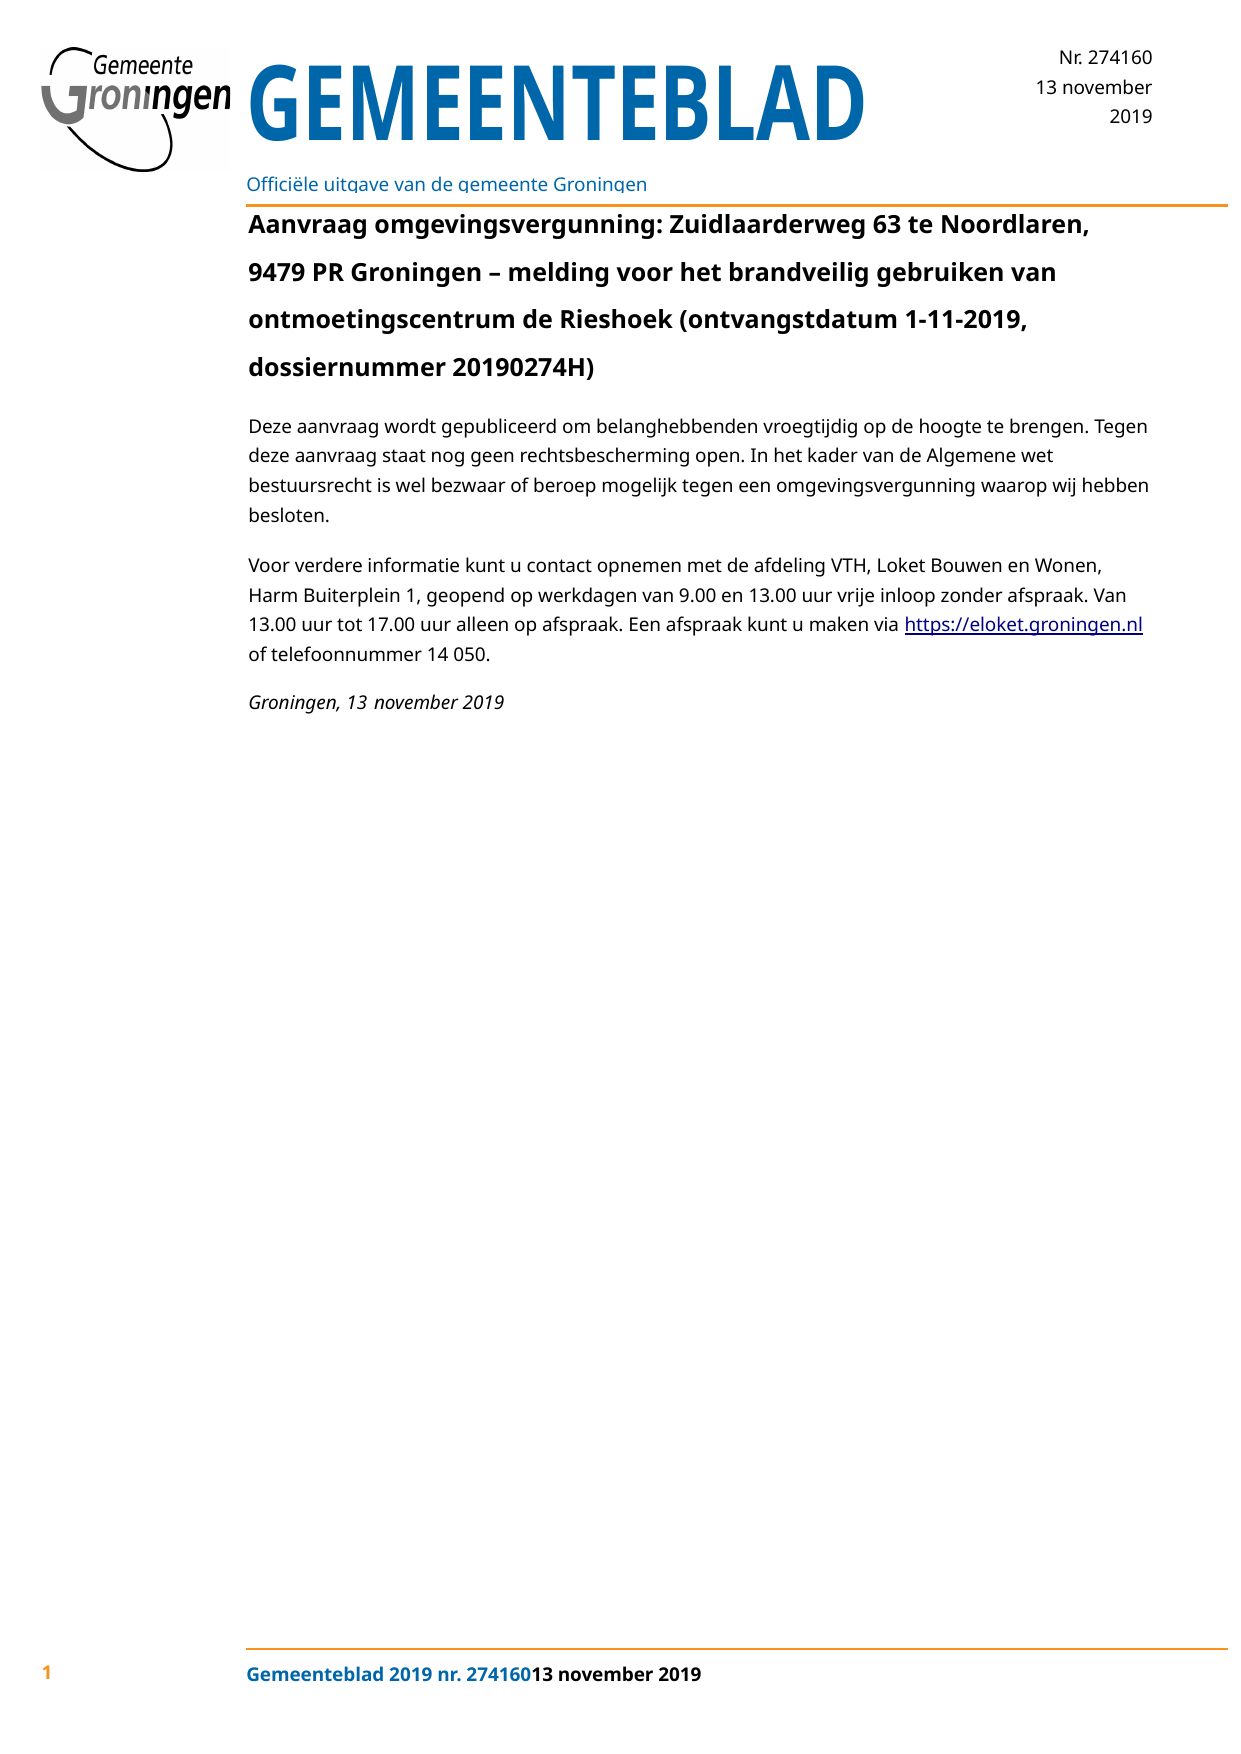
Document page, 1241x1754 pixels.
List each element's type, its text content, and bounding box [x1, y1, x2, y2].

text Aanvraag omgevingsvergunning: Zuidlaarderweg 63 te Noordlaren, 9479 PR Groningen – melding voor het brandveilig gebruiken van ontmoetingscentrum de Rieshoek (ontvangstdatum 1-11-2019, dossiernummer 20190274H) [248, 207, 1152, 384]
text Groningen, 13 november 2019 [248, 689, 1152, 714]
text Deze aanvraag wordt gepubliceerd om belanghebbenden vroegtijdig op de hoogte te brengen. Tegen deze aanvraag staat nog geen rechtsbescherming open. In het kader van de Algemene wet bestuursrecht is wel bezwaar of beroep mogelijk tegen een omgevingsvergunning waarop wij hebben besloten. [248, 413, 1152, 528]
text Voor verdere informatie kunt u contact opnemen met de afdeling VTH, Loket Bouwen en Wonen, Harm Buiterplein 1, geopend op werkdagen van 9.00 en 13.00 uur vrije inloop zonder afspraak. Van 13.00 uur tot 17.00 uur alleen op afspraak. Een afspraak kunt u maken via https://eloket.groningen.nl of telefoonnummer 14 050. [248, 552, 1152, 667]
picture [41, 47, 231, 172]
